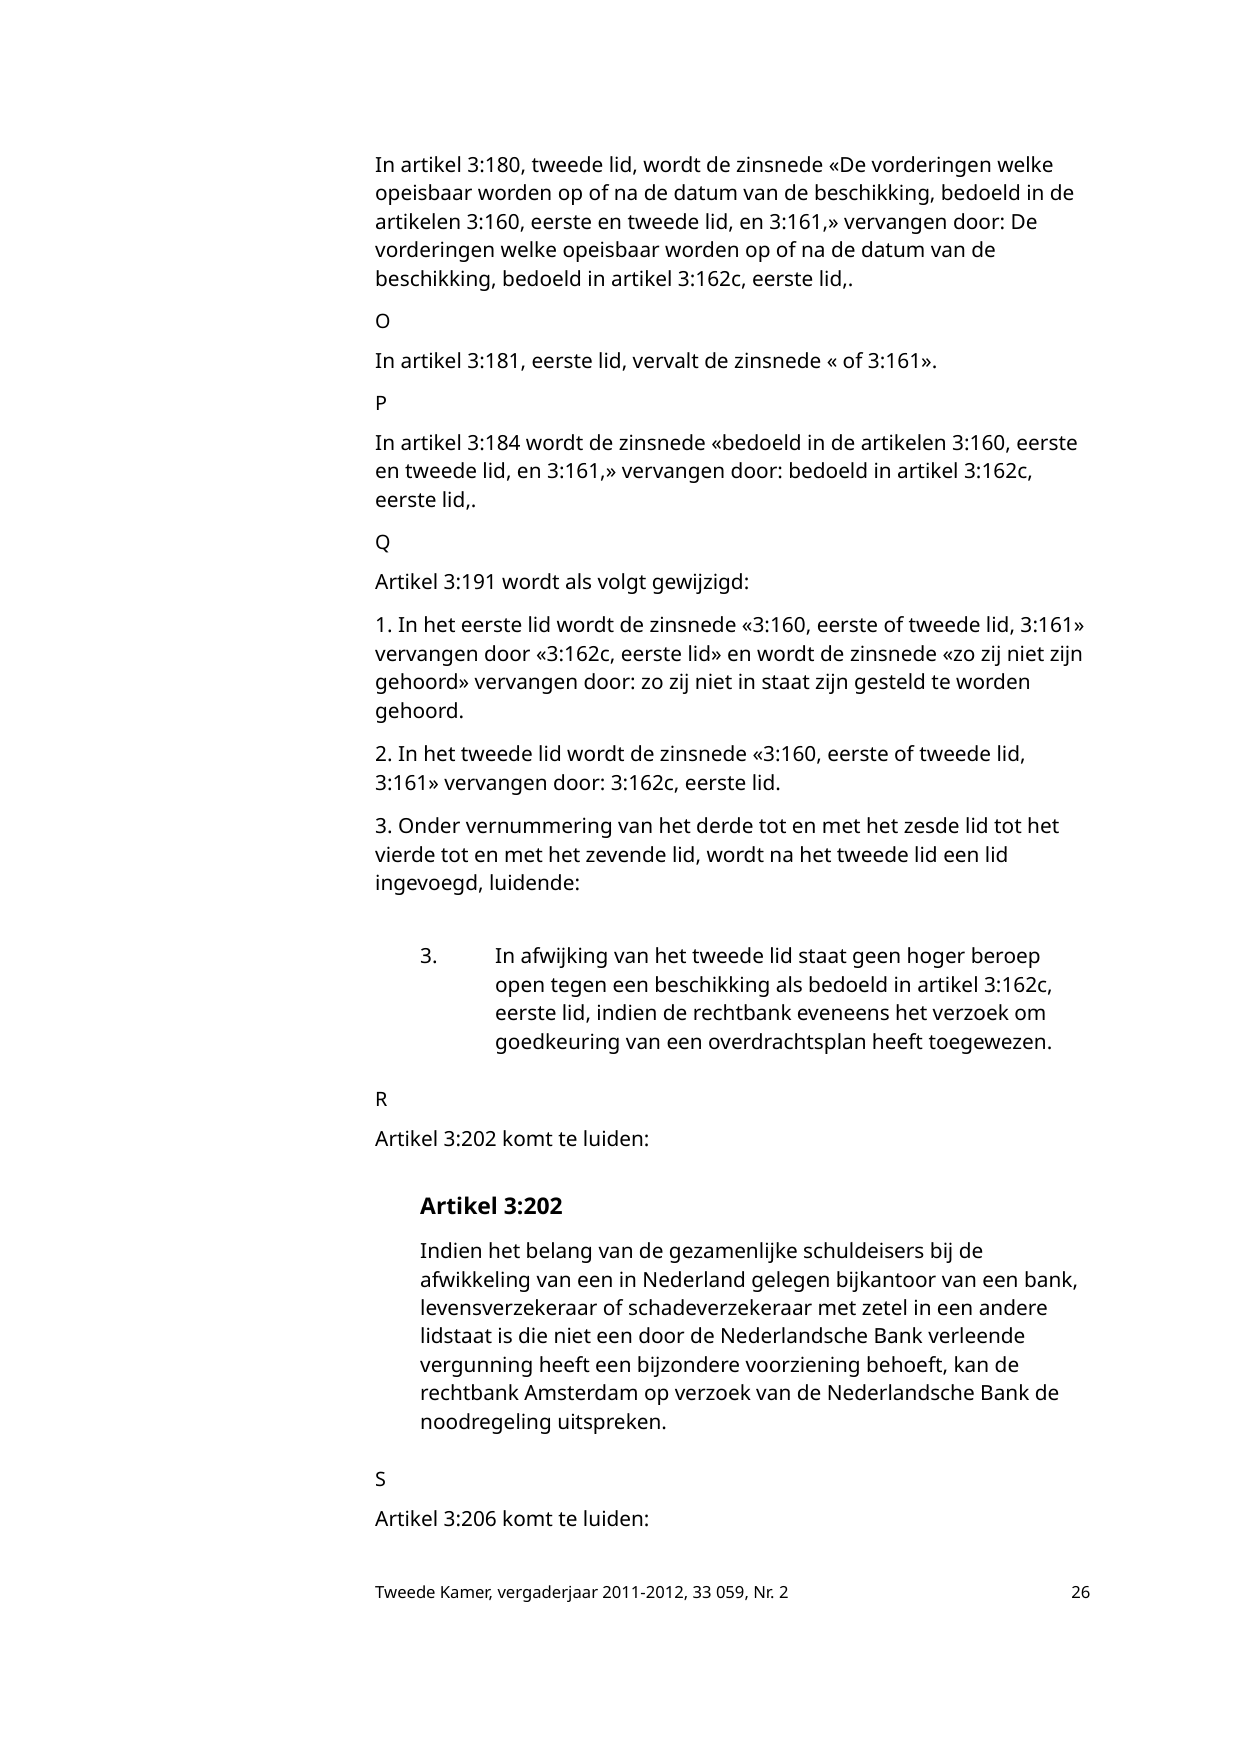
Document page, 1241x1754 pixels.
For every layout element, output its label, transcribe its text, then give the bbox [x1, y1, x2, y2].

text Artikel 3:206 komt te luiden: [375, 1504, 1090, 1532]
text 3. Onder vernummering van het derde tot en met het zesde lid tot het vierde tot en met het zevende lid, wordt na het tweede lid een lid ingevoegd, luidende: [375, 811, 1090, 897]
text Artikel 3:191 wordt als volgt gewijzigd: [375, 567, 1090, 596]
text O [375, 307, 1090, 334]
text R [375, 1085, 1090, 1112]
text In artikel 3:180, tweede lid, wordt de zinsnede «De vorderingen welke opeisbaar worden op of na de datum van de beschikking, bedoeld in de artikelen 3:160, eerste en tweede lid, en 3:161,» vervangen door: De vorderingen welke opeisbaar worden op of na de datum van de beschikking, bedoeld in artikel 3:162c, eerste lid,. [375, 150, 1090, 292]
text In artikel 3:184 wordt de zinsnede «bedoeld in de artikelen 3:160, eerste en tweede lid, en 3:161,» vervangen door: bedoeld in artikel 3:162c, eerste lid,. [375, 428, 1090, 513]
text Artikel 3:202 komt te luiden: [375, 1124, 1090, 1152]
list In afwijking van het tweede lid staat geen hoger beroep open tegen een beschikking als bedoeld in artikel 3:162c, eerste lid, indien de rechtbank eveneens het verzoek om goedkeuring van een overdrachtsplan heeft toegewezen. [420, 942, 1090, 1055]
text 2. In het tweede lid wordt de zinsnede «3:160, eerste of tweede lid, 3:161» vervangen door: 3:162c, eerste lid. [375, 739, 1090, 796]
text Indien het belang van de gezamenlijke schuldeisers bij de afwikkeling van een in Nederland gelegen bijkantoor van een bank, levensverzekeraar of schadeverzekeraar met zetel in een andere lidstaat is die niet een door de Nederlandsche Bank verleende vergunning heeft een bijzondere voorziening behoeft, kan de rechtbank Amsterdam op verzoek van de Nederlandsche Bank de noodregeling uitspreken. [420, 1236, 1090, 1435]
text S [375, 1465, 1090, 1492]
text Q [375, 528, 1090, 555]
subtitle Artikel 3:202 [420, 1190, 1090, 1221]
text P [375, 389, 1090, 416]
text In artikel 3:181, eerste lid, vervalt de zinsnede « of 3:161». [375, 346, 1090, 374]
text 1. In het eerste lid wordt de zinsnede «3:160, eerste of tweede lid, 3:161» vervangen door «3:162c, eerste lid» en wordt de zinsnede «zo zij niet zijn gehoord» vervangen door: zo zij niet in staat zijn gesteld te worden gehoord. [375, 611, 1090, 724]
